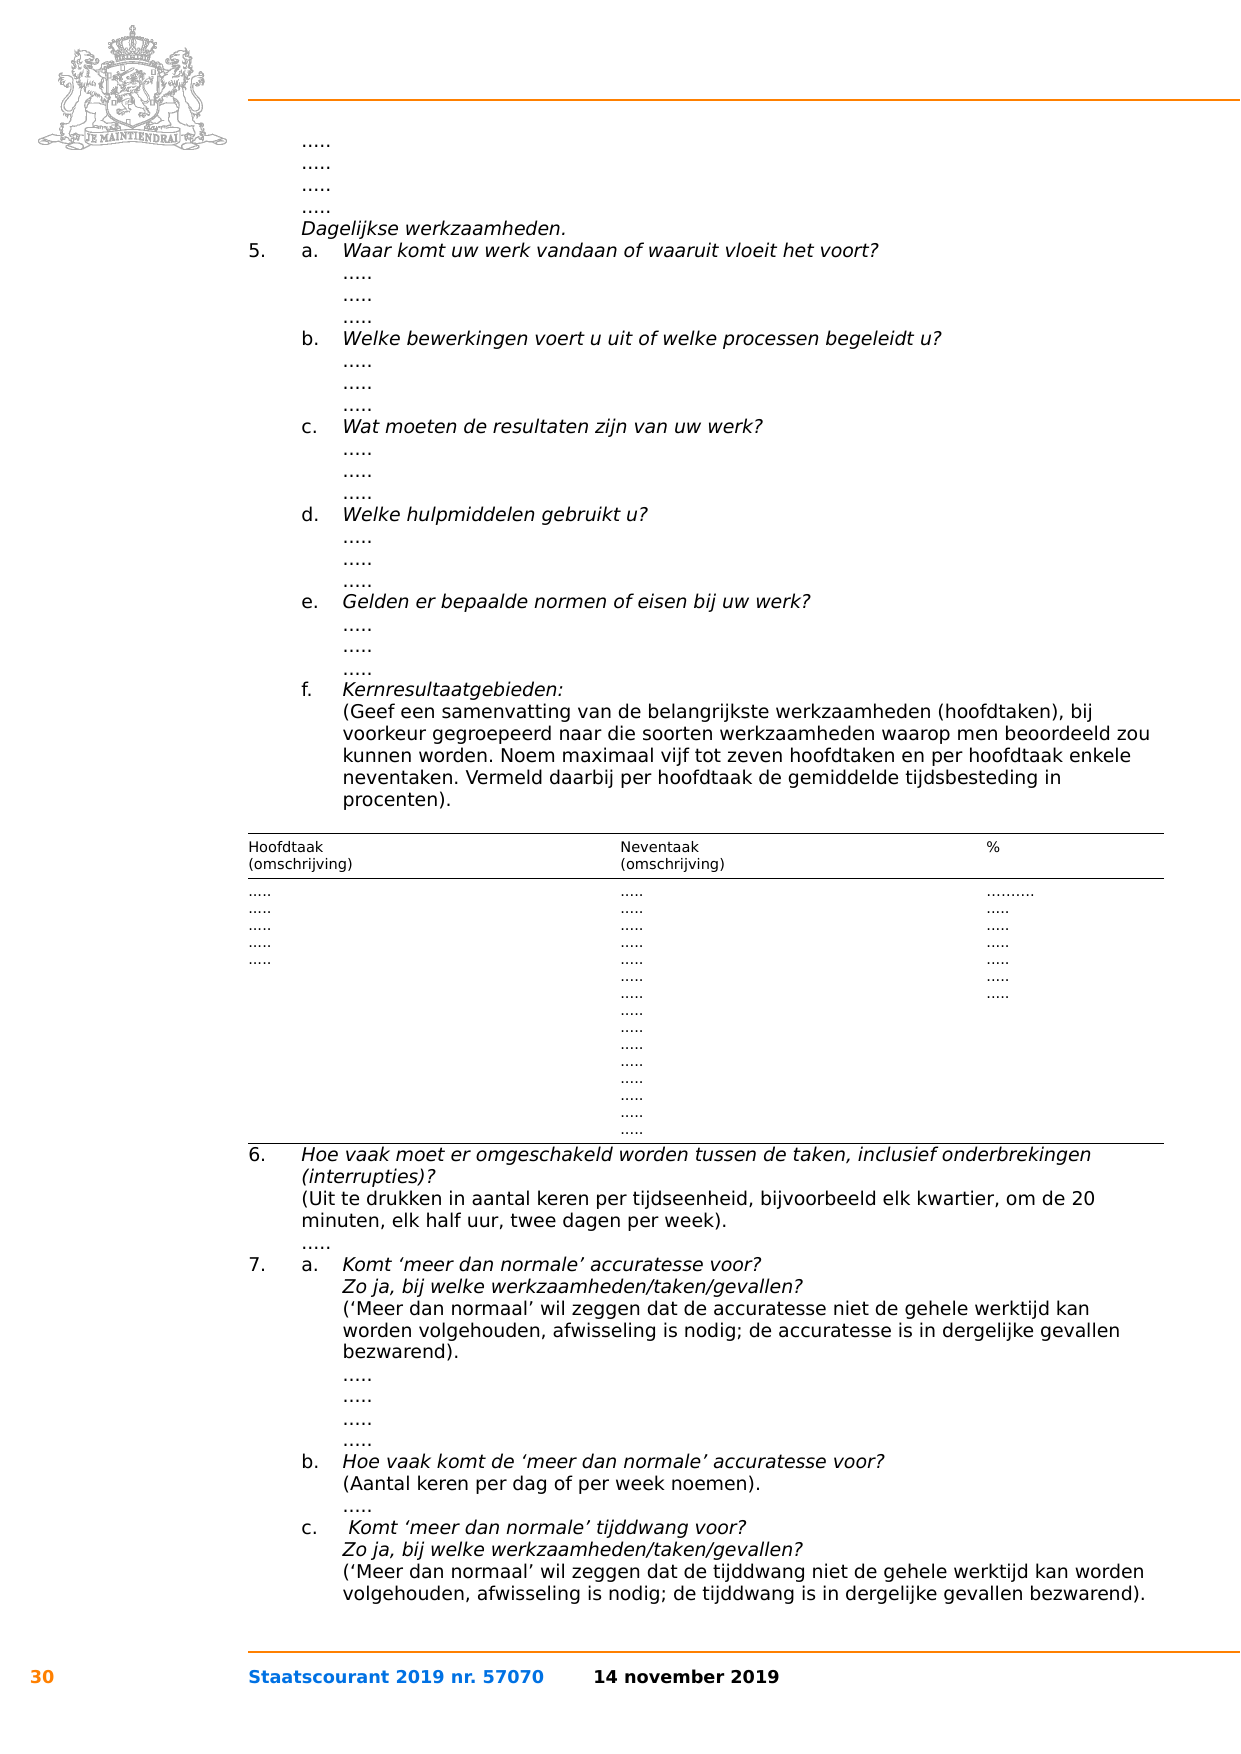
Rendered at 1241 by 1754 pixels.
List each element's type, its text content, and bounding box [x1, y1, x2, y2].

text ..... [342, 1363, 1163, 1385]
text ..... [342, 438, 1163, 459]
text ..... [342, 394, 1163, 416]
text ..... [301, 130, 1163, 152]
text e. Gelden er bepaalde normen of eisen bij uw werk? [301, 591, 1163, 613]
text ..... [342, 262, 1163, 284]
text 5. a. Waar komt uw werk vandaan of waaruit vloeit het voort? [248, 240, 1163, 262]
text f. Kernresultaatgebieden: [301, 679, 1163, 701]
text ..... [342, 306, 1163, 328]
text ..... [342, 613, 1163, 635]
text (Aantal keren per dag of per week noemen). [342, 1473, 1163, 1495]
picture [38, 25, 227, 150]
text Zo ja, bij welke werkzaamheden/taken/gevallen? [342, 1276, 1163, 1297]
text ..... [342, 459, 1163, 482]
text c. Wat moeten de resultaten zijn van uw werk? [301, 416, 1163, 438]
text ..... [342, 657, 1163, 679]
text (Geef een samenvatting van de belangrijkste werkzaamheden (hoofdtaken), bij voorkeur gegroepeerd naar die soorten werkzaamheden waarop men beoordeeld zou kunnen worden. Noem maximaal vijf tot zeven hoofdtaken en per hoofdtaak enkele neventaken. Vermeld daarbij per hoofdtaak de gemiddelde tijdsbesteding in procenten). [342, 701, 1163, 811]
text ..... [301, 174, 1163, 196]
text ..... [342, 372, 1163, 394]
text Zo ja, bij welke werkzaamheden/taken/gevallen? [342, 1539, 1163, 1561]
text (‘Meer dan normaal’ wil zeggen dat de tijddwang niet de gehele werktijd kan worden volgehouden, afwisseling is nodig; de tijddwang is in dergelijke gevallen bezwarend). [342, 1561, 1163, 1605]
table_cell ………. ..... ..... ..... ..... ..... ..... [980, 879, 1163, 1143]
text (‘Meer dan normaal’ wil zeggen dat de accuratesse niet de gehele werktijd kan worden volgehouden, afwisseling is nodig; de accuratesse is in dergelijke gevallen bezwarend). [342, 1297, 1163, 1363]
table_header Hoofdtaak (omschrijving) [248, 834, 614, 877]
text ..... [342, 526, 1163, 547]
text ..... [301, 152, 1163, 174]
text 6. Hoe vaak moet er omgeschakeld worden tussen de taken, inclusief onderbrekingen (interrupties)? [248, 1144, 1163, 1188]
text ..... [342, 635, 1163, 657]
text ..... [342, 1385, 1163, 1407]
text ..... [342, 284, 1163, 306]
text ..... [342, 482, 1163, 503]
table_cell ..... ..... ..... ..... ..... [248, 879, 614, 1143]
table_header % [980, 834, 1163, 877]
text ..... [342, 1429, 1163, 1451]
text b. Welke bewerkingen voert u uit of welke processen begeleidt u? [301, 328, 1163, 350]
text ..... [342, 569, 1163, 591]
text ..... [342, 547, 1163, 569]
text Dagelijkse werkzaamheden. [301, 218, 1163, 240]
text 7. a. Komt ‘meer dan normale’ accuratesse voor? [248, 1253, 1163, 1276]
text ..... [342, 350, 1163, 372]
text ..... [301, 196, 1163, 218]
table_header Neventaak (omschrijving) [614, 834, 980, 877]
table_cell ..... ..... ..... ..... ..... ..... ..... ..... ..... ..... ..... ..... ..... ..... ..... [614, 879, 980, 1143]
text (Uit te drukken in aantal keren per tijdseenheid, bijvoorbeeld elk kwartier, om de 20 minuten, elk half uur, twee dagen per week). [301, 1188, 1163, 1232]
text b. Hoe vaak komt de ‘meer dan normale’ accuratesse voor? [301, 1451, 1163, 1473]
text ..... [342, 1495, 1163, 1517]
text ..... [342, 1407, 1163, 1429]
text d. Welke hulpmiddelen gebruikt u? [301, 503, 1163, 526]
text ..... [301, 1232, 1163, 1253]
text c. Komt ‘meer dan normale’ tijddwang voor? [301, 1517, 1163, 1539]
